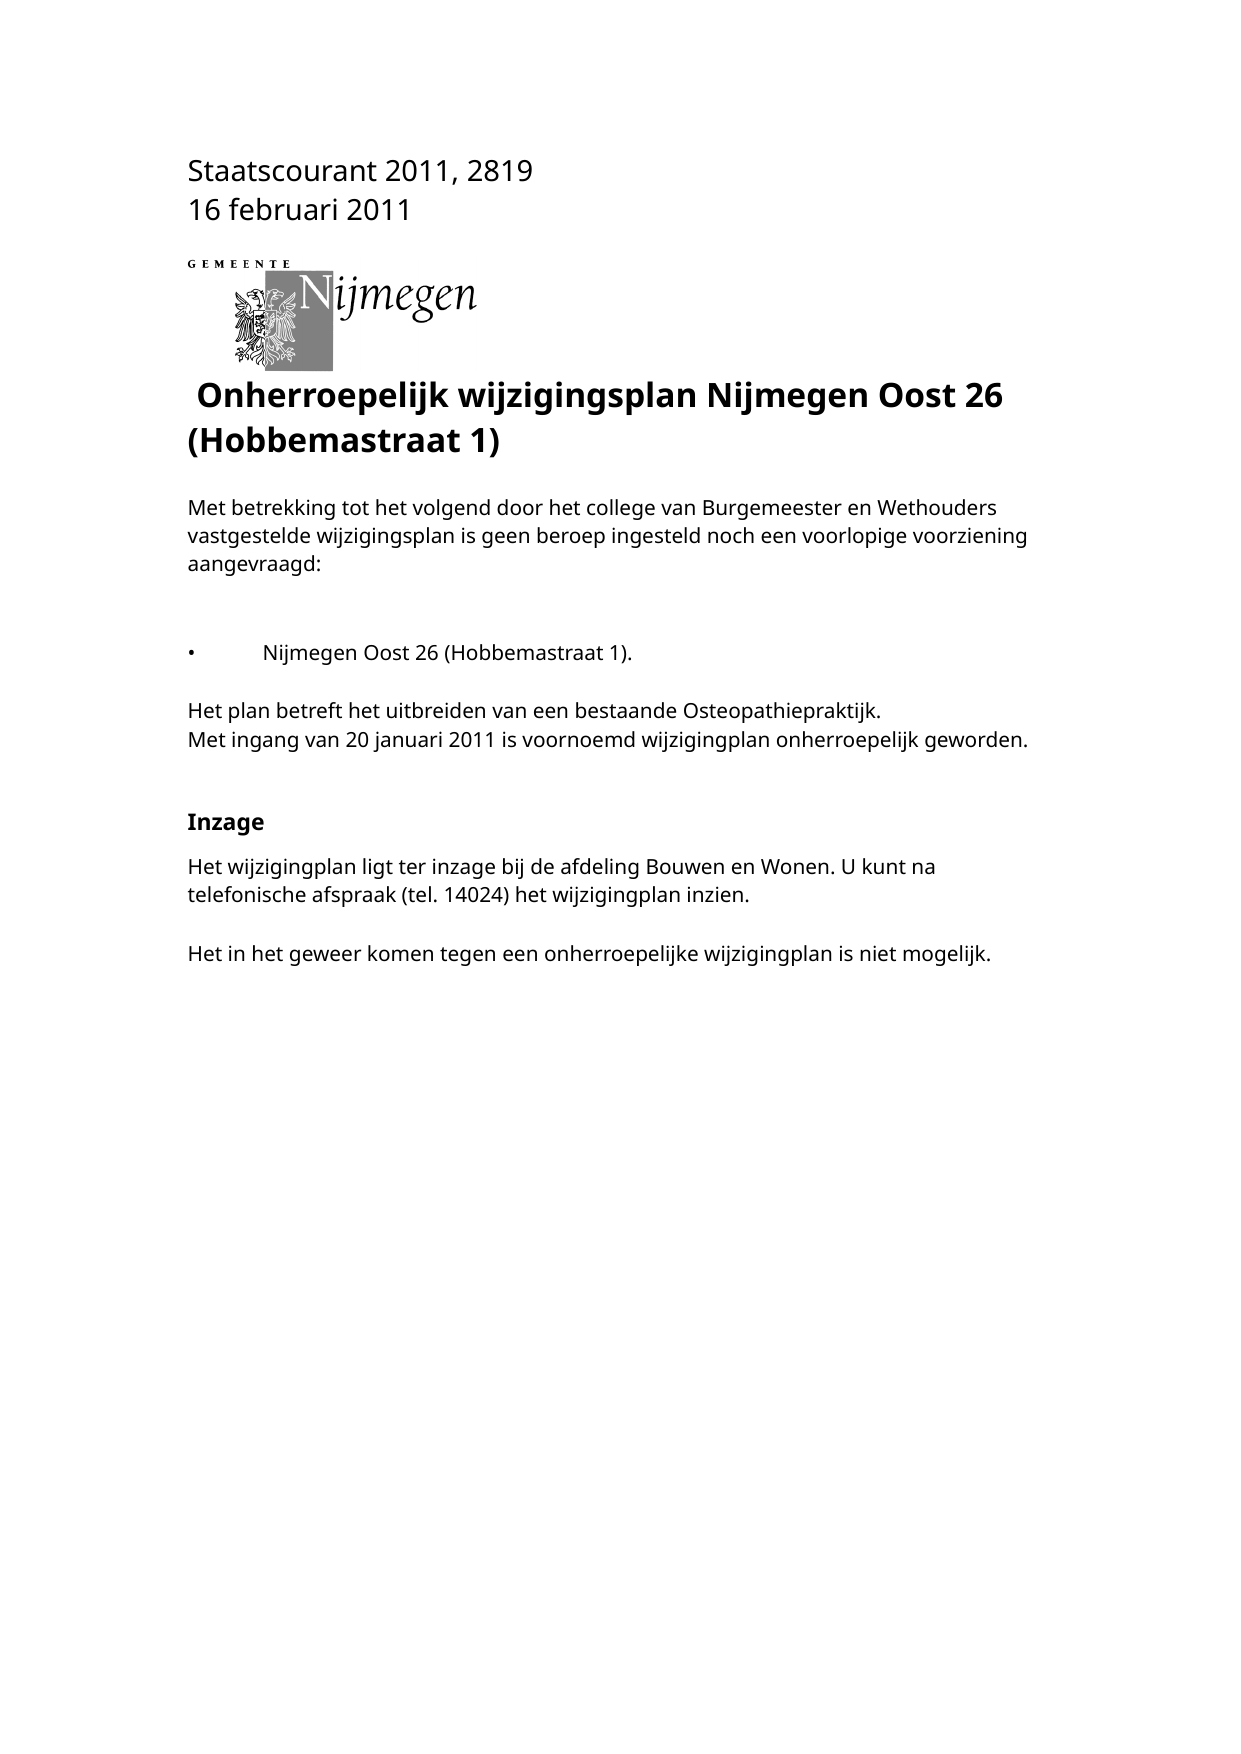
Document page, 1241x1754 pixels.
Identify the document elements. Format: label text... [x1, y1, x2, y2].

subtitle Onherroepelijk wijzigingsplan Nijmegen Oost 26 (Hobbemastraat 1) [187, 271, 1053, 463]
subtitle Inzage [187, 806, 1053, 837]
text Met betrekking tot het volgend door het college van Burgemeester en Wethouders vastgestelde wijzigingsplan is geen beroep ingesteld noch een voorlopige voorziening aangevraagd: [187, 493, 1053, 578]
text Staatscourant 2011, 2819 [187, 150, 1053, 190]
text Het in het geweer komen tegen een onherroepelijke wijzigingplan is niet mogelijk. [187, 939, 1053, 967]
picture [187, 258, 477, 372]
text Het wijzigingplan ligt ter inzage bij de afdeling Bouwen en Wonen. U kunt na telefonische afspraak (tel. 14024) het wijzigingplan inzien. [187, 852, 1053, 909]
list Nijmegen Oost 26 (Hobbemastraat 1). [187, 638, 1053, 666]
text Het plan betreft het uitbreiden van een bestaande Osteopathiepraktijk. [187, 696, 1053, 725]
text Met ingang van 20 januari 2011 is voornoemd wijzigingplan onherroepelijk geworden. [187, 725, 1053, 753]
text 16 februari 2011 [187, 190, 1053, 229]
